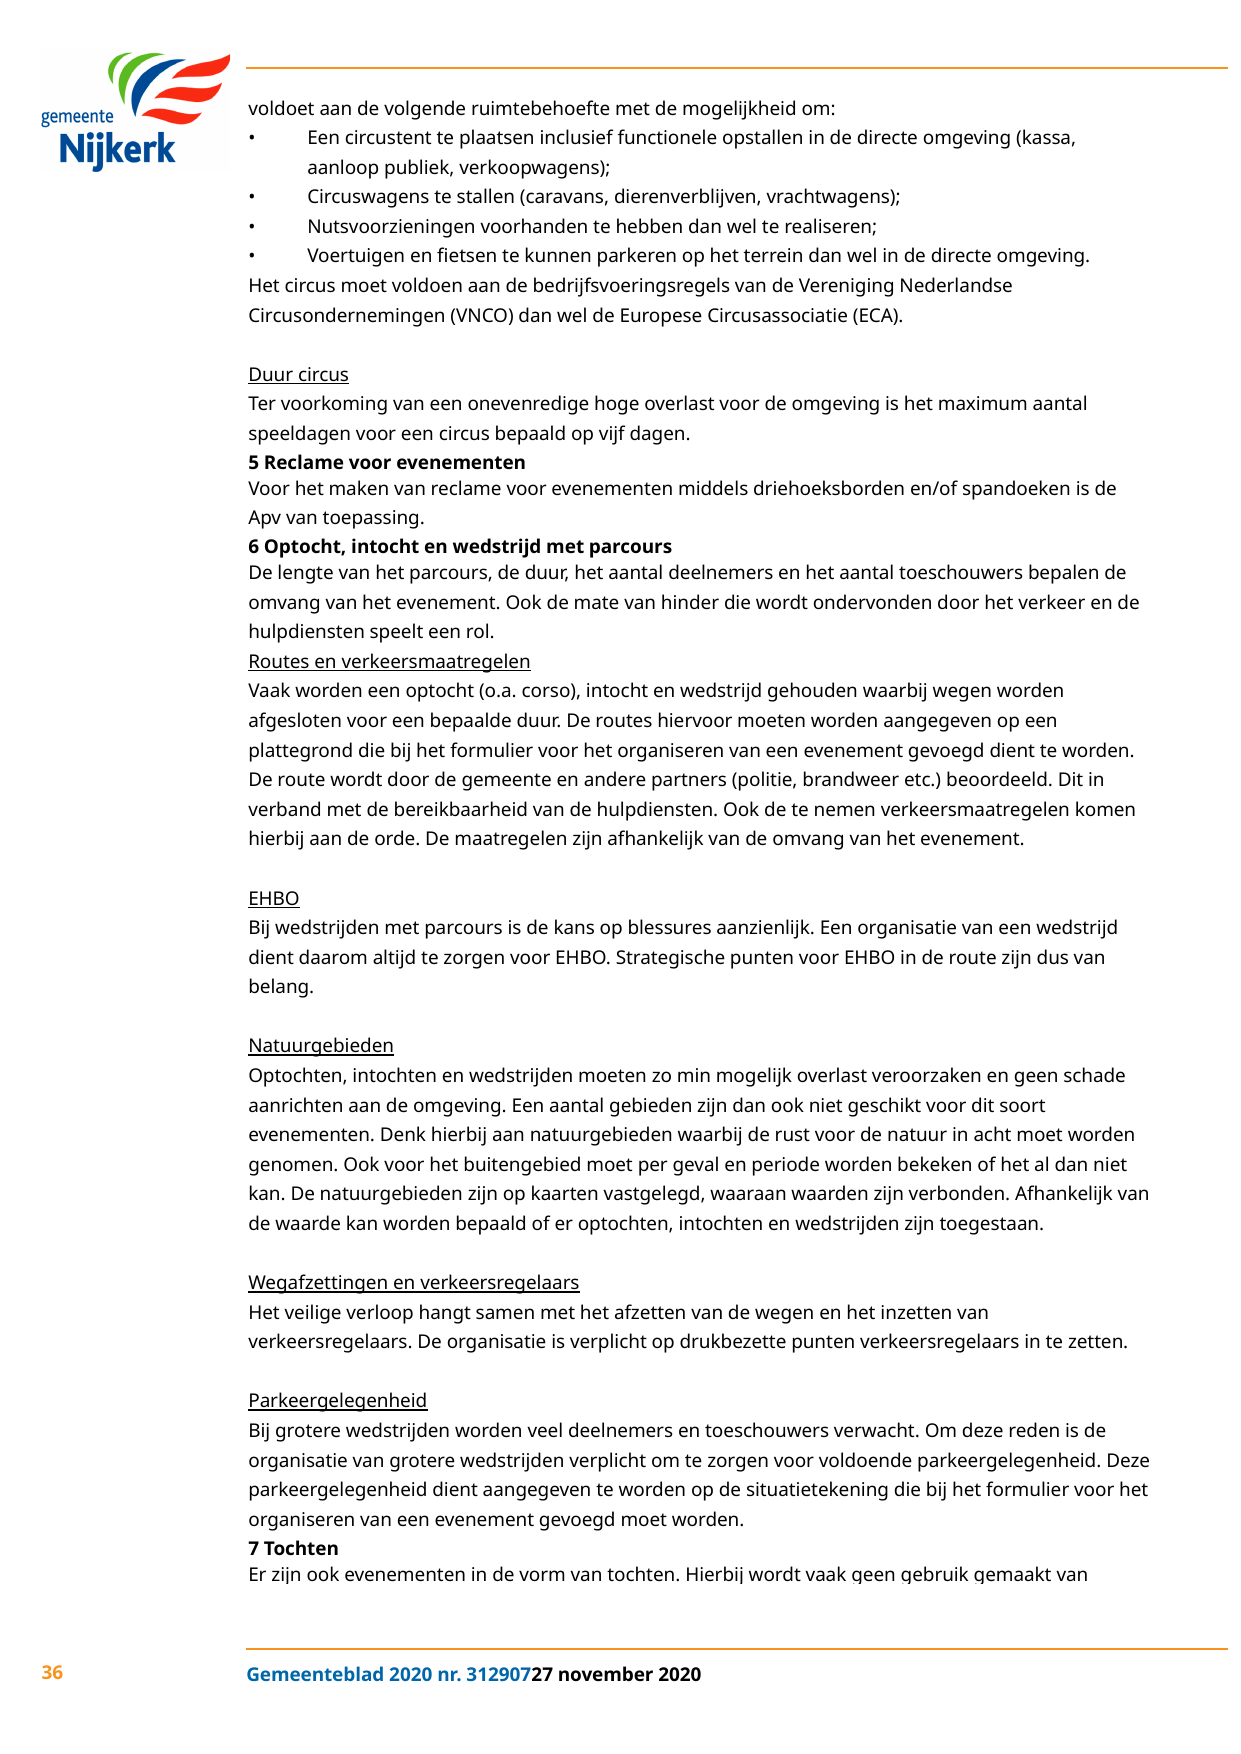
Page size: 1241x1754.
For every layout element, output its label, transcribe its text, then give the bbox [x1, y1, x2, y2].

table_cell Er zijn ook evenementen in de vorm van tochten. Hierbij wordt vaak geen gebruik gemaakt van [248, 1561, 1152, 1583]
table_header 6 Optocht, intocht en wedstrijd met parcours [248, 534, 1152, 559]
table_cell voldoet aan de volgende ruimtebehoefte met de mogelijkheid om: Een circustent te plaatsen inclusief functionele opstallen in de directe omgeving (kassa, aanloop publiek, verkoopwagens); Circuswagens te stallen (caravans, dierenverblijven, vrachtwagens); Nutsvoorzieningen voorhanden te hebben dan wel te realiseren; Voertuigen en fietsen te kunnen parkeren op het terrein dan wel in de directe omgeving. Het circus moet voldoen aan de bedrijfsvoeringsregels van de Vereniging Nederlandse Circusondernemingen (VNCO) dan wel de Europese Circusassociatie (ECA). Duur circus Ter voorkoming van een onevenredige hoge overlast voor de omgeving is het maximum aantal speeldagen voor een circus bepaald op vijf dagen. [248, 95, 1152, 446]
table_cell De lengte van het parcours, de duur, het aantal deelnemers en het aantal toeschouwers bepalen de omvang van het evenement. Ook de mate van hinder die wordt ondervonden door het verkeer en de hulpdiensten speelt een rol. Routes en verkeersmaatregelen Vaak worden een optocht (o.a. corso), intocht en wedstrijd gehouden waarbij wegen worden afgesloten voor een bepaalde duur. De routes hiervoor moeten worden aangegeven op een plattegrond die bij het formulier voor het organiseren van een evenement gevoegd dient te worden. De route wordt door de gemeente en andere partners (politie, brandweer etc.) beoordeeld. Dit in verband met de bereikbaarheid van de hulpdiensten. Ook de te nemen verkeersmaatregelen komen hierbij aan de orde. De maatregelen zijn afhankelijk van de omvang van het evenement. EHBO Bij wedstrijden met parcours is de kans op blessures aanzienlijk. Een organisatie van een wedstrijd dient daarom altijd te zorgen voor EHBO. Strategische punten voor EHBO in de route zijn dus van belang. Natuurgebieden Optochten, intochten en wedstrijden moeten zo min mogelijk overlast veroorzaken en geen schade aanrichten aan de omgeving. Een aantal gebieden zijn dan ook niet geschikt voor dit soort evenementen. Denk hierbij aan natuurgebieden waarbij de rust voor de natuur in acht moet worden genomen. Ook voor het buitengebied moet per geval en periode worden bekeken of het al dan niet kan. De natuurgebieden zijn op kaarten vastgelegd, waaraan waarden zijn verbonden. Afhankelijk van de waarde kan worden bepaald of er optochten, intochten en wedstrijden zijn toegestaan. Wegafzettingen en verkeersregelaars Het veilige verloop hangt samen met het afzetten van de wegen en het inzetten van verkeersregelaars. De organisatie is verplicht op drukbezette punten verkeersregelaars in te zetten. Parkeergelegenheid Bij grotere wedstrijden worden veel deelnemers en toeschouwers verwacht. Om deze reden is de organisatie van grotere wedstrijden verplicht om te zorgen voor voldoende parkeergelegenheid. Deze parkeergelegenheid dient aangegeven te worden op de situatietekening die bij het formulier voor het organiseren van een evenement gevoegd moet worden. [248, 559, 1152, 1532]
table_header 7 Tochten [248, 1535, 1152, 1561]
table_cell Voor het maken van reclame voor evenementen middels driehoeksborden en/of spandoeken is de Apv van toepassing. [248, 475, 1152, 530]
picture [41, 47, 231, 172]
table_header 5 Reclame voor evenementen [248, 449, 1152, 475]
